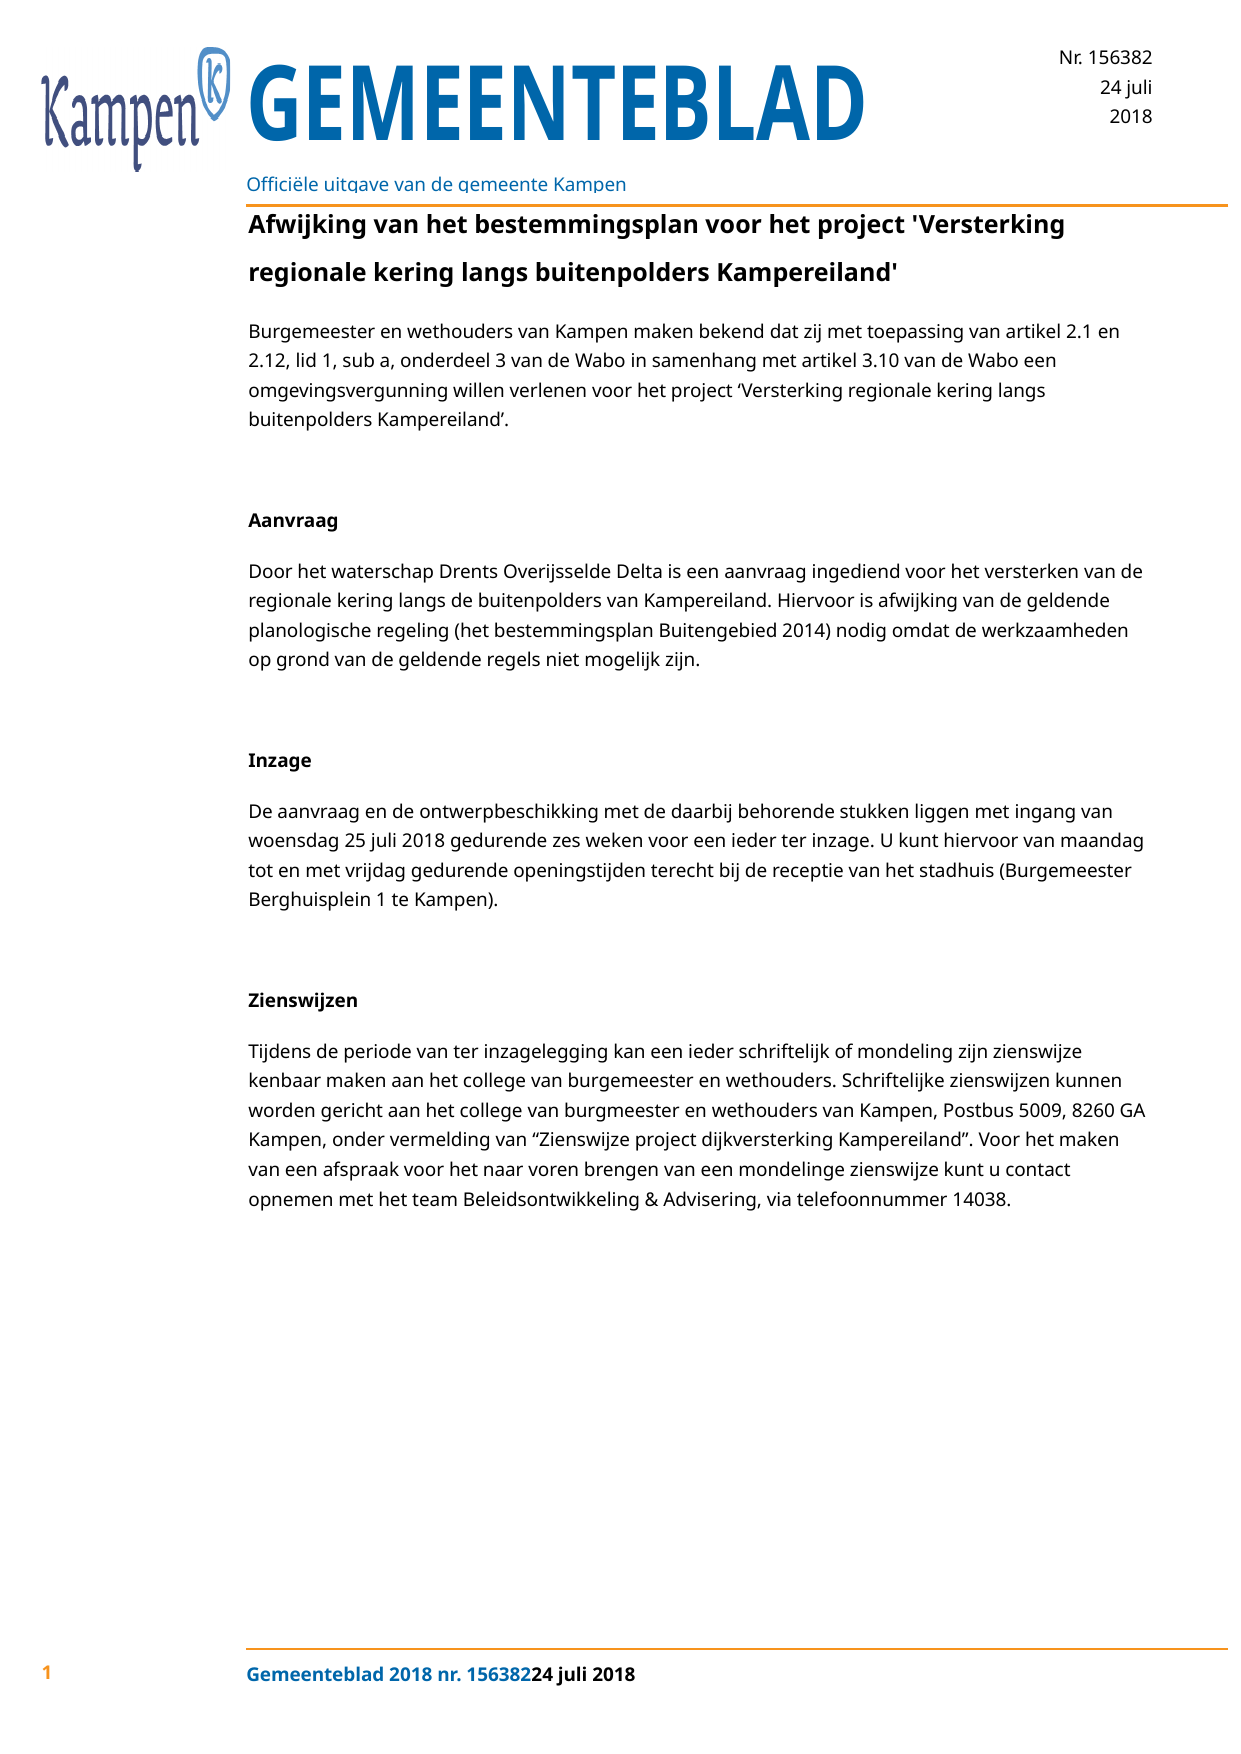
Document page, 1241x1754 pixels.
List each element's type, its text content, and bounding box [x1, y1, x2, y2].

text Aanvraag [248, 507, 1152, 533]
picture [41, 47, 231, 172]
text Inzage [248, 747, 1152, 773]
text Burgemeester en wethouders van Kampen maken bekend dat zij met toepassing van artikel 2.1 en 2.12, lid 1, sub a, onderdeel 3 van de Wabo in samenhang met artikel 3.10 van de Wabo een omgevingsvergunning willen verlenen voor het project ‘Versterking regionale kering langs buitenpolders Kampereiland’. [248, 318, 1152, 432]
text Tijdens de periode van ter inzagelegging kan een ieder schriftelijk of mondeling zijn zienswijze kenbaar maken aan het college van burgemeester en wethouders. Schriftelijke zienswijzen kunnen worden gericht aan het college van burgmeester en wethouders van Kampen, Postbus 5009, 8260 GA Kampen, onder vermelding van “Zienswijze project dijkversterking Kampereiland”. Voor het maken van een afspraak voor het naar voren brengen van een mondelinge zienswijze kunt u contact opnemen met het team Beleidsontwikkeling & Advisering, via telefoonnummer 14038. [248, 1038, 1152, 1212]
text De aanvraag en de ontwerpbeschikking met de daarbij behorende stukken liggen met ingang van woensdag 25 juli 2018 gedurende zes weken voor een ieder ter inzage. U kunt hiervoor van maandag tot en met vrijdag gedurende openingstijden terecht bij de receptie van het stadhuis (Burgemeester Berghuisplein 1 te Kampen). [248, 798, 1152, 912]
text Zienswijzen [248, 987, 1152, 1013]
text Door het waterschap Drents Overijsselde Delta is een aanvraag ingediend voor het versterken van de regionale kering langs de buitenpolders van Kampereiland. Hiervoor is afwijking van de geldende planologische regeling (het bestemmingsplan Buitengebied 2014) nodig omdat de werkzaamheden op grond van de geldende regels niet mogelijk zijn. [248, 558, 1152, 672]
text Afwijking van het bestemmingsplan voor het project 'Versterking regionale kering langs buitenpolders Kampereiland' [248, 207, 1152, 288]
